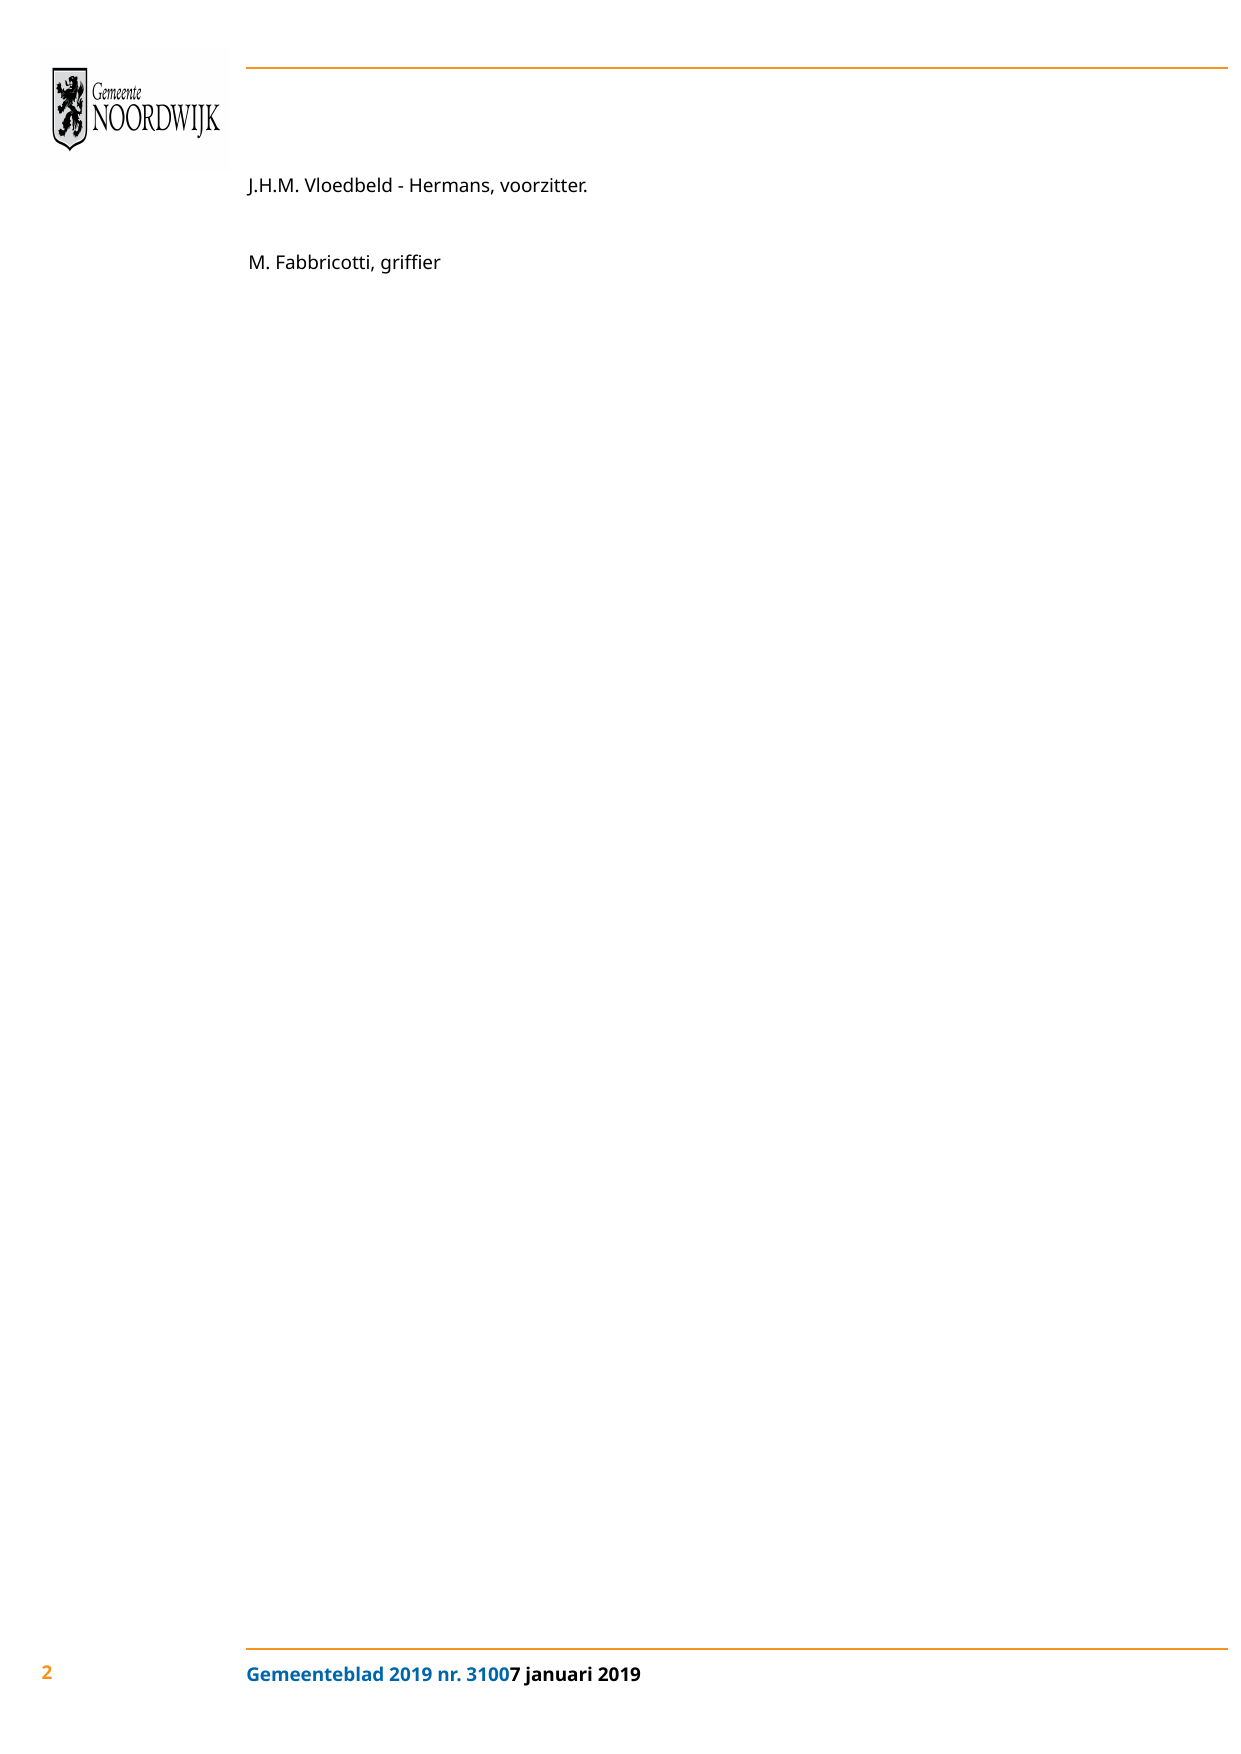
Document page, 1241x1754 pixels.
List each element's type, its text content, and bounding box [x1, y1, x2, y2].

text J.H.M. Vloedbeld - Hermans, voorzitter. [248, 172, 1152, 198]
picture [41, 47, 231, 172]
text M. Fabbricotti, griffier [248, 249, 1152, 275]
